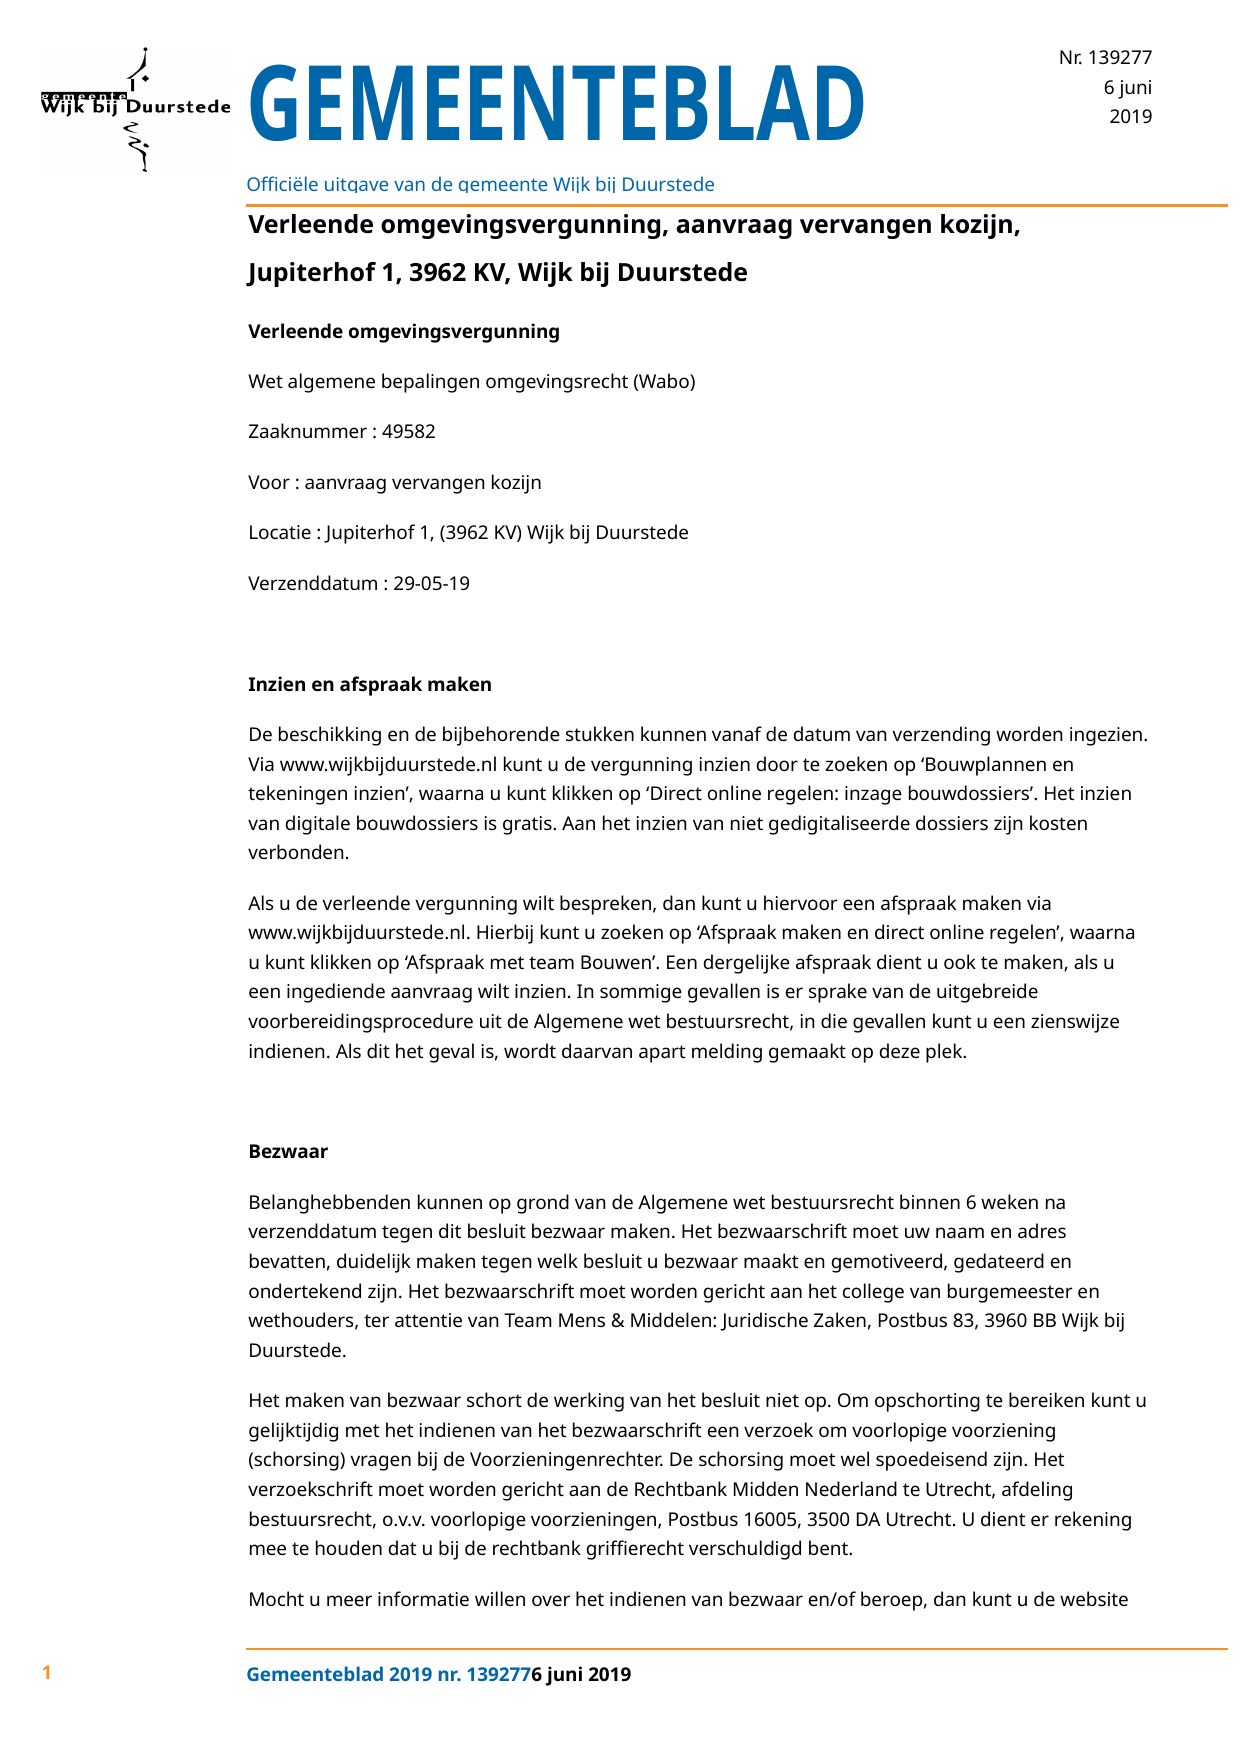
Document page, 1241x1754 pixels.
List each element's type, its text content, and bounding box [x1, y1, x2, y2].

text Bezwaar [248, 1139, 1152, 1164]
text Verleende omgevingsvergunning [248, 318, 1152, 344]
text Als u de verleende vergunning wilt bespreken, dan kunt u hiervoor een afspraak maken via www.wijkbijduurstede.nl. Hierbij kunt u zoeken op ‘Afspraak maken en direct online regelen’, waarna u kunt klikken op ‘Afspraak met team Bouwen’. Een dergelijke afspraak dient u ook te maken, als u een ingediende aanvraag wilt inzien. In sommige gevallen is er sprake van de uitgebreide voorbereidingsprocedure uit de Algemene wet bestuursrecht, in die gevallen kunt u een zienswijze indienen. Als dit het geval is, wordt daarvan apart melding gemaakt op deze plek. [248, 890, 1152, 1064]
text Zaaknummer : 49582 [248, 419, 1152, 444]
text Voor : aanvraag vervangen kozijn [248, 469, 1152, 495]
text Locatie : Jupiterhof 1, (3962 KV) Wijk bij Duurstede [248, 519, 1152, 545]
text Belanghebbenden kunnen op grond van de Algemene wet bestuursrecht binnen 6 weken na verzenddatum tegen dit besluit bezwaar maken. Het bezwaarschrift moet uw naam en adres bevatten, duidelijk maken tegen welk besluit u bezwaar maakt en gemotiveerd, gedateerd en ondertekend zijn. Het bezwaarschrift moet worden gericht aan het college van burgemeester en wethouders, ter attentie van Team Mens & Middelen: Juridische Zaken, Postbus 83, 3960 BB Wijk bij Duurstede. [248, 1189, 1152, 1363]
text De beschikking en de bijbehorende stukken kunnen vanaf de datum van verzending worden ingezien. Via www.wijkbijduurstede.nl kunt u de vergunning inzien door te zoeken op ‘Bouwplannen en tekeningen inzien’, waarna u kunt klikken op ‘Direct online regelen: inzage bouwdossiers’. Het inzien van digitale bouwdossiers is gratis. Aan het inzien van niet gedigitaliseerde dossiers zijn kosten verbonden. [248, 721, 1152, 865]
text Verleende omgevingsvergunning, aanvraag vervangen kozijn, Jupiterhof 1, 3962 KV, Wijk bij Duurstede [248, 207, 1152, 288]
text Inzien en afspraak maken [248, 671, 1152, 697]
text Het maken van bezwaar schort de werking van het besluit niet op. Om opschorting te bereiken kunt u gelijktijdig met het indienen van het bezwaarschrift een verzoek om voorlopige voorziening (schorsing) vragen bij de Voorzieningenrechter. De schorsing moet wel spoedeisend zijn. Het verzoekschrift moet worden gericht aan de Rechtbank Midden Nederland te Utrecht, afdeling bestuursrecht, o.v.v. voorlopige voorzieningen, Postbus 16005, 3500 DA Utrecht. U dient er rekening mee te houden dat u bij de rechtbank griffierecht verschuldigd bent. [248, 1387, 1152, 1561]
text Mocht u meer informatie willen over het indienen van bezwaar en/of beroep, dan kunt u de website [248, 1586, 1152, 1612]
text Wet algemene bepalingen omgevingsrecht (Wabo) [248, 368, 1152, 394]
picture [41, 47, 231, 172]
text Verzenddatum : 29-05-19 [248, 570, 1152, 596]
